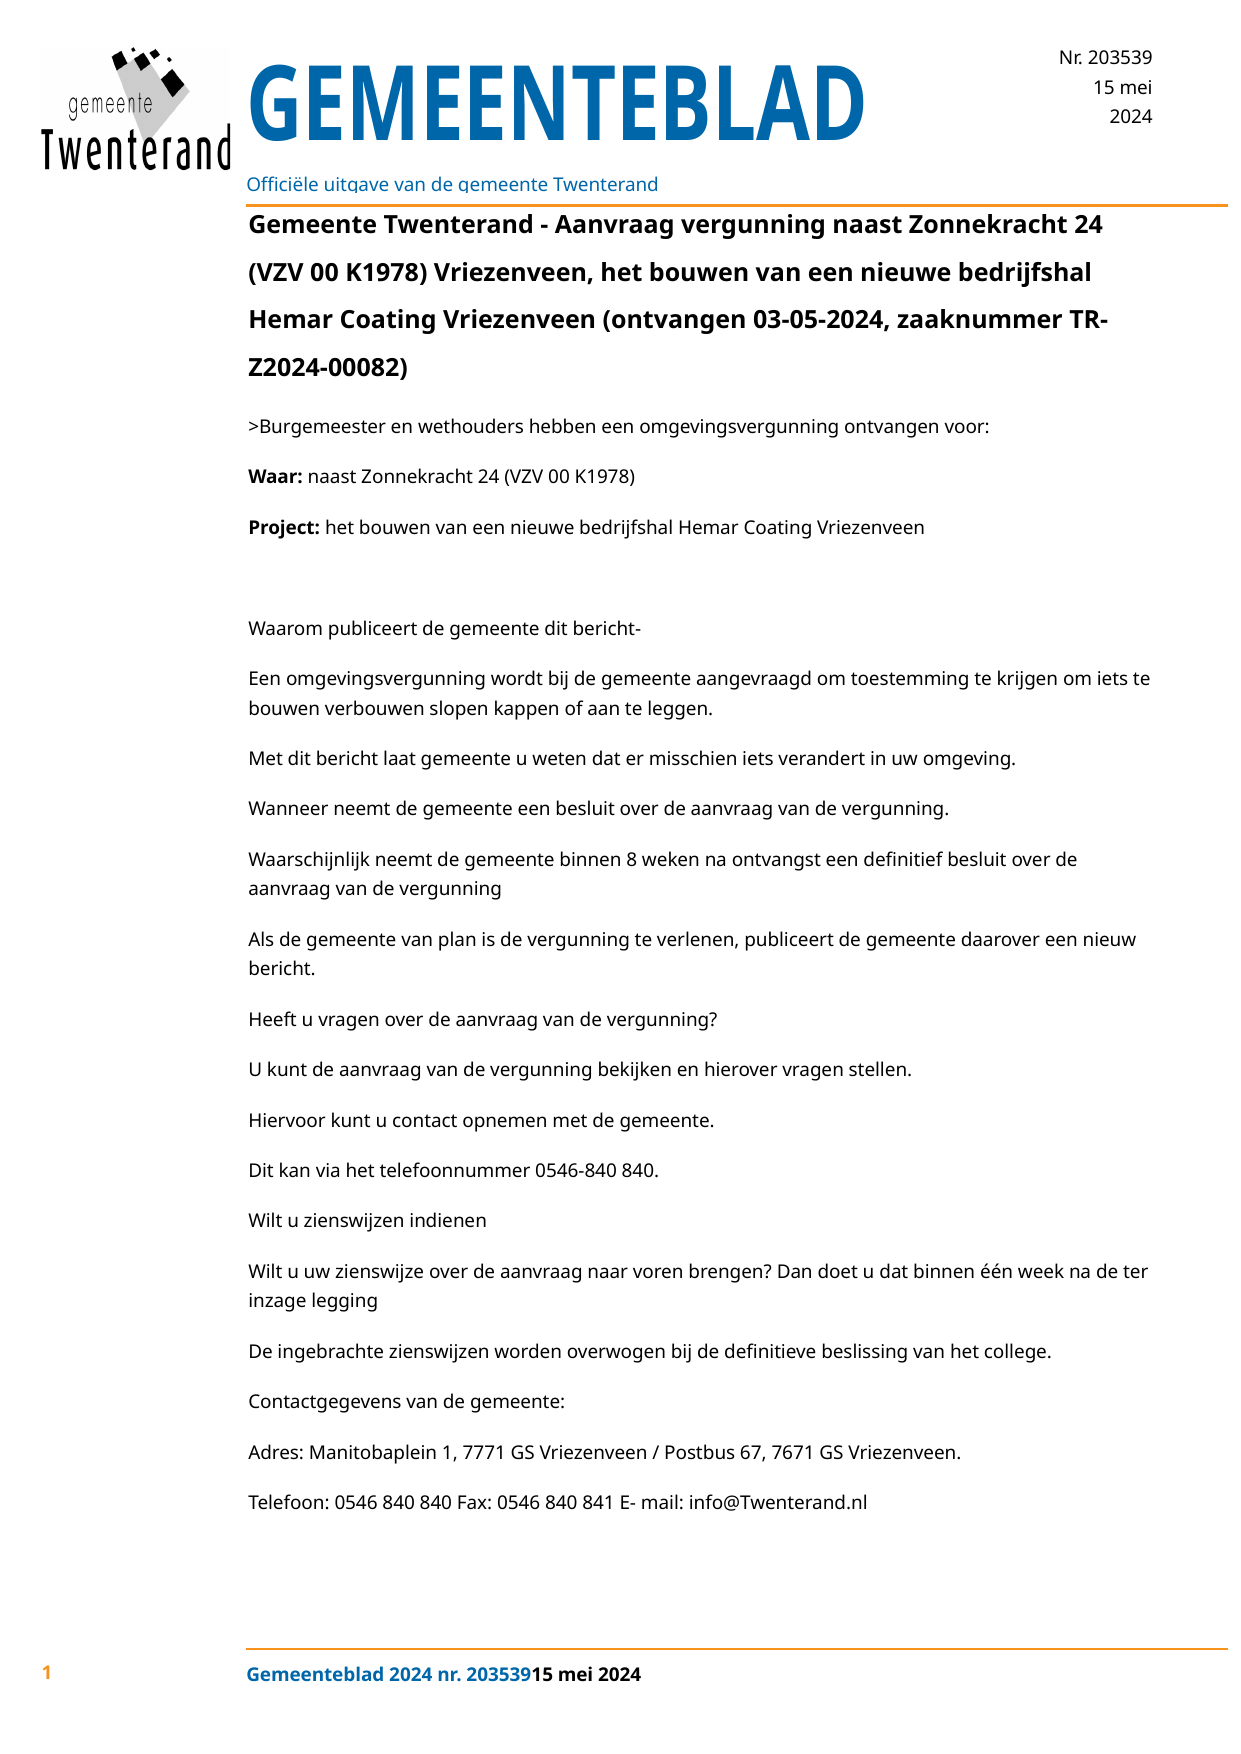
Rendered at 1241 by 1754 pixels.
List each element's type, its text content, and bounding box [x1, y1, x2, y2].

text Telefoon: 0546 840 840 Fax: 0546 840 841 E- mail: info@Twenterand.nl [248, 1489, 1152, 1515]
text Adres: Manitobaplein 1, 7771 GS Vriezenveen / Postbus 67, 7671 GS Vriezenveen. [248, 1439, 1152, 1465]
text Heeft u vragen over de aanvraag van de vergunning? [248, 1006, 1152, 1032]
text De ingebrachte zienswijzen worden overwogen bij de definitieve beslissing van het college. [248, 1338, 1152, 1364]
picture [41, 47, 231, 172]
text Hiervoor kunt u contact opnemen met de gemeente. [248, 1107, 1152, 1133]
text Als de gemeente van plan is de vergunning te verlenen, publiceert de gemeente daarover een nieuw bericht. [248, 926, 1152, 981]
text Wilt u uw zienswijze over de aanvraag naar voren brengen? Dan doet u dat binnen één week na de ter inzage legging [248, 1258, 1152, 1313]
text Wilt u zienswijzen indienen [248, 1208, 1152, 1233]
text Gemeente Twenterand - Aanvraag vergunning naast Zonnekracht 24 (VZV 00 K1978) Vriezenveen, het bouwen van een nieuwe bedrijfshal Hemar Coating Vriezenveen (ontvangen 03-05-2024, zaaknummer TR-Z2024-00082) [248, 207, 1152, 384]
text Waarschijnlijk neemt de gemeente binnen 8 weken na ontvangst een definitief besluit over de aanvraag van de vergunning [248, 846, 1152, 901]
text Contactgegevens van de gemeente: [248, 1388, 1152, 1414]
text Project: het bouwen van een nieuwe bedrijfshal Hemar Coating Vriezenveen [248, 514, 1152, 540]
text >Burgemeester en wethouders hebben een omgevingsvergunning ontvangen voor: [248, 413, 1152, 439]
text Waar: naast Zonnekracht 24 (VZV 00 K1978) [248, 463, 1152, 489]
text Dit kan via het telefoonnummer 0546-840 840. [248, 1157, 1152, 1183]
text Waarom publiceert de gemeente dit bericht- [248, 615, 1152, 641]
text Wanneer neemt de gemeente een besluit over de aanvraag van de vergunning. [248, 796, 1152, 821]
text U kunt de aanvraag van de vergunning bekijken en hierover vragen stellen. [248, 1056, 1152, 1082]
text Een omgevingsvergunning wordt bij de gemeente aangevraagd om toestemming te krijgen om iets te bouwen verbouwen slopen kappen of aan te leggen. [248, 665, 1152, 721]
text Met dit bericht laat gemeente u weten dat er misschien iets verandert in uw omgeving. [248, 745, 1152, 771]
